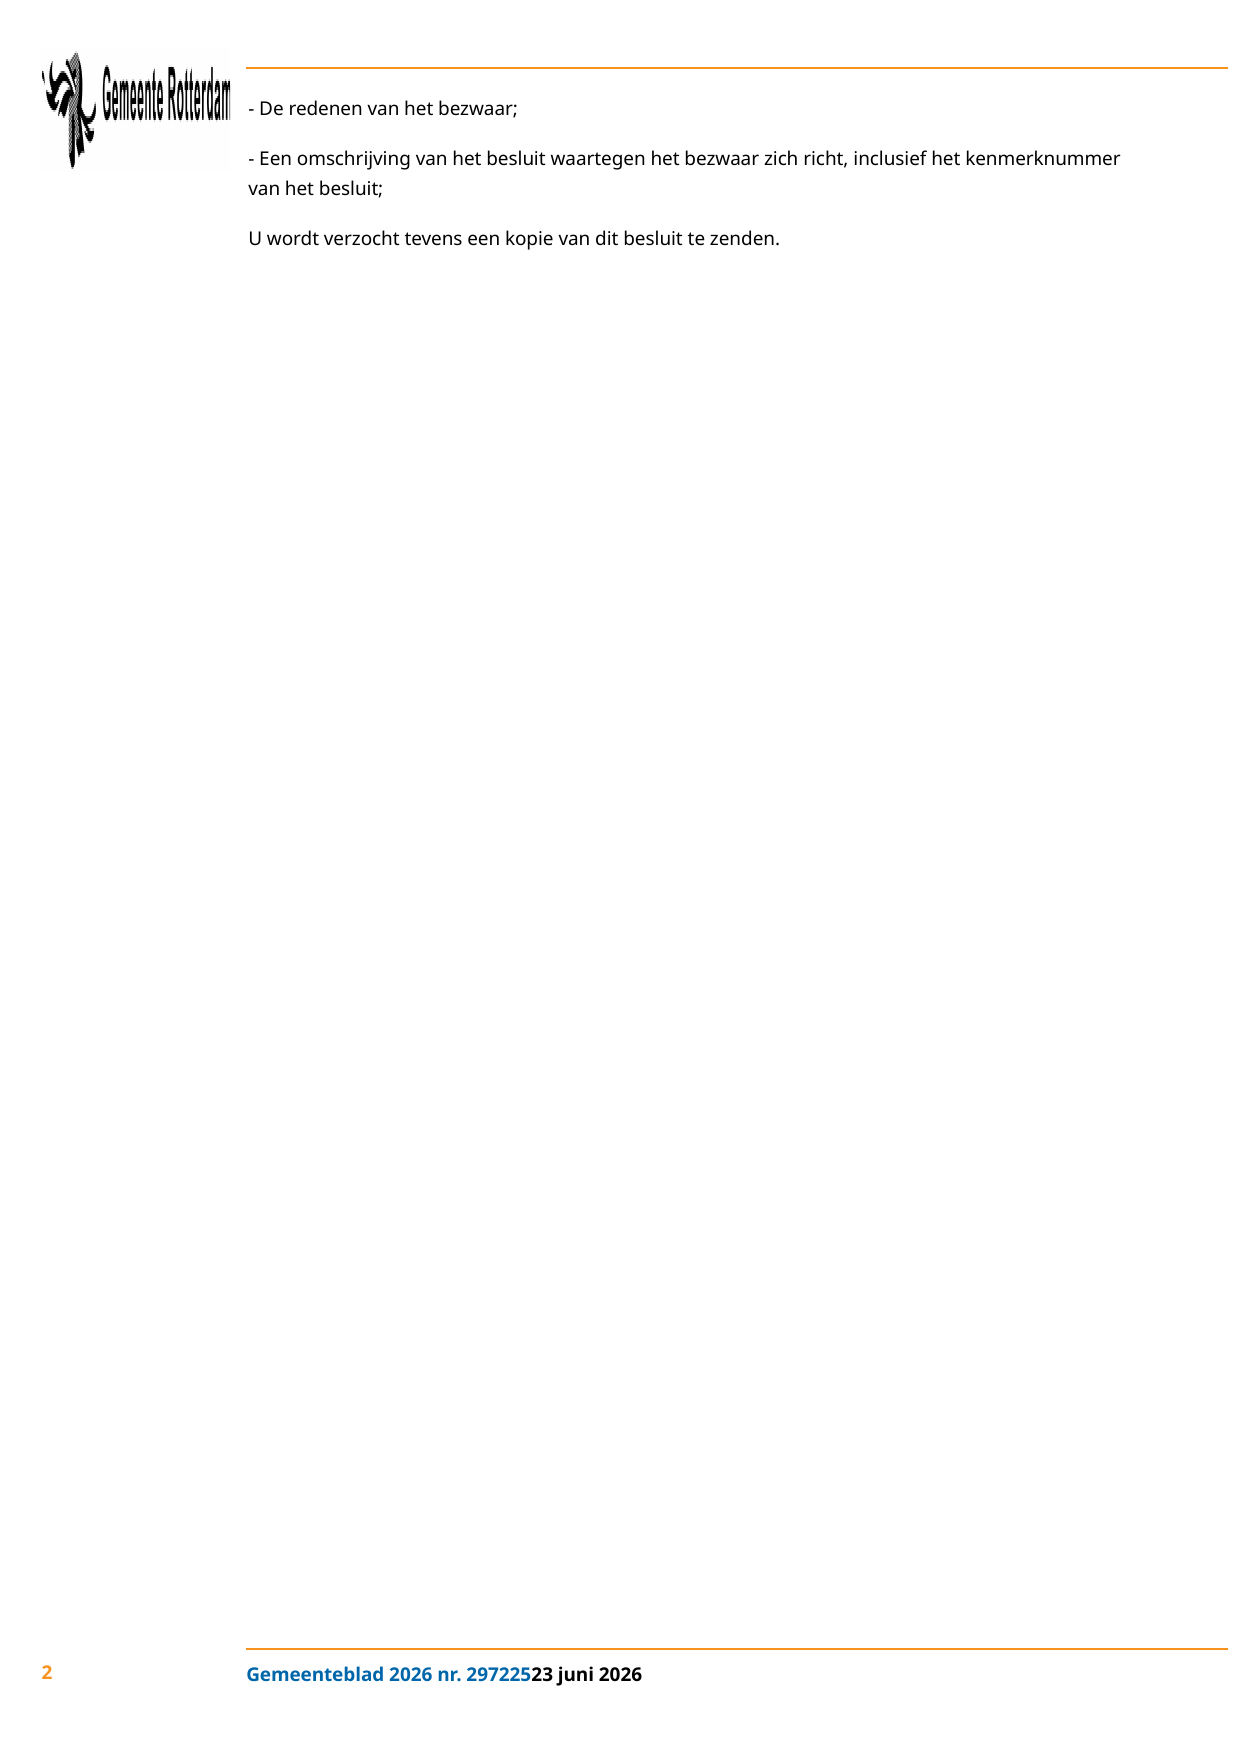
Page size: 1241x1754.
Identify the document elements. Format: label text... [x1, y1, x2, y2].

text U wordt verzocht tevens een kopie van dit besluit te zenden. [248, 225, 1152, 251]
picture [41, 47, 231, 172]
text - De redenen van het bezwaar; [248, 95, 1152, 121]
text - Een omschrijving van het besluit waartegen het bezwaar zich richt, inclusief het kenmerknummer van het besluit; [248, 145, 1152, 201]
